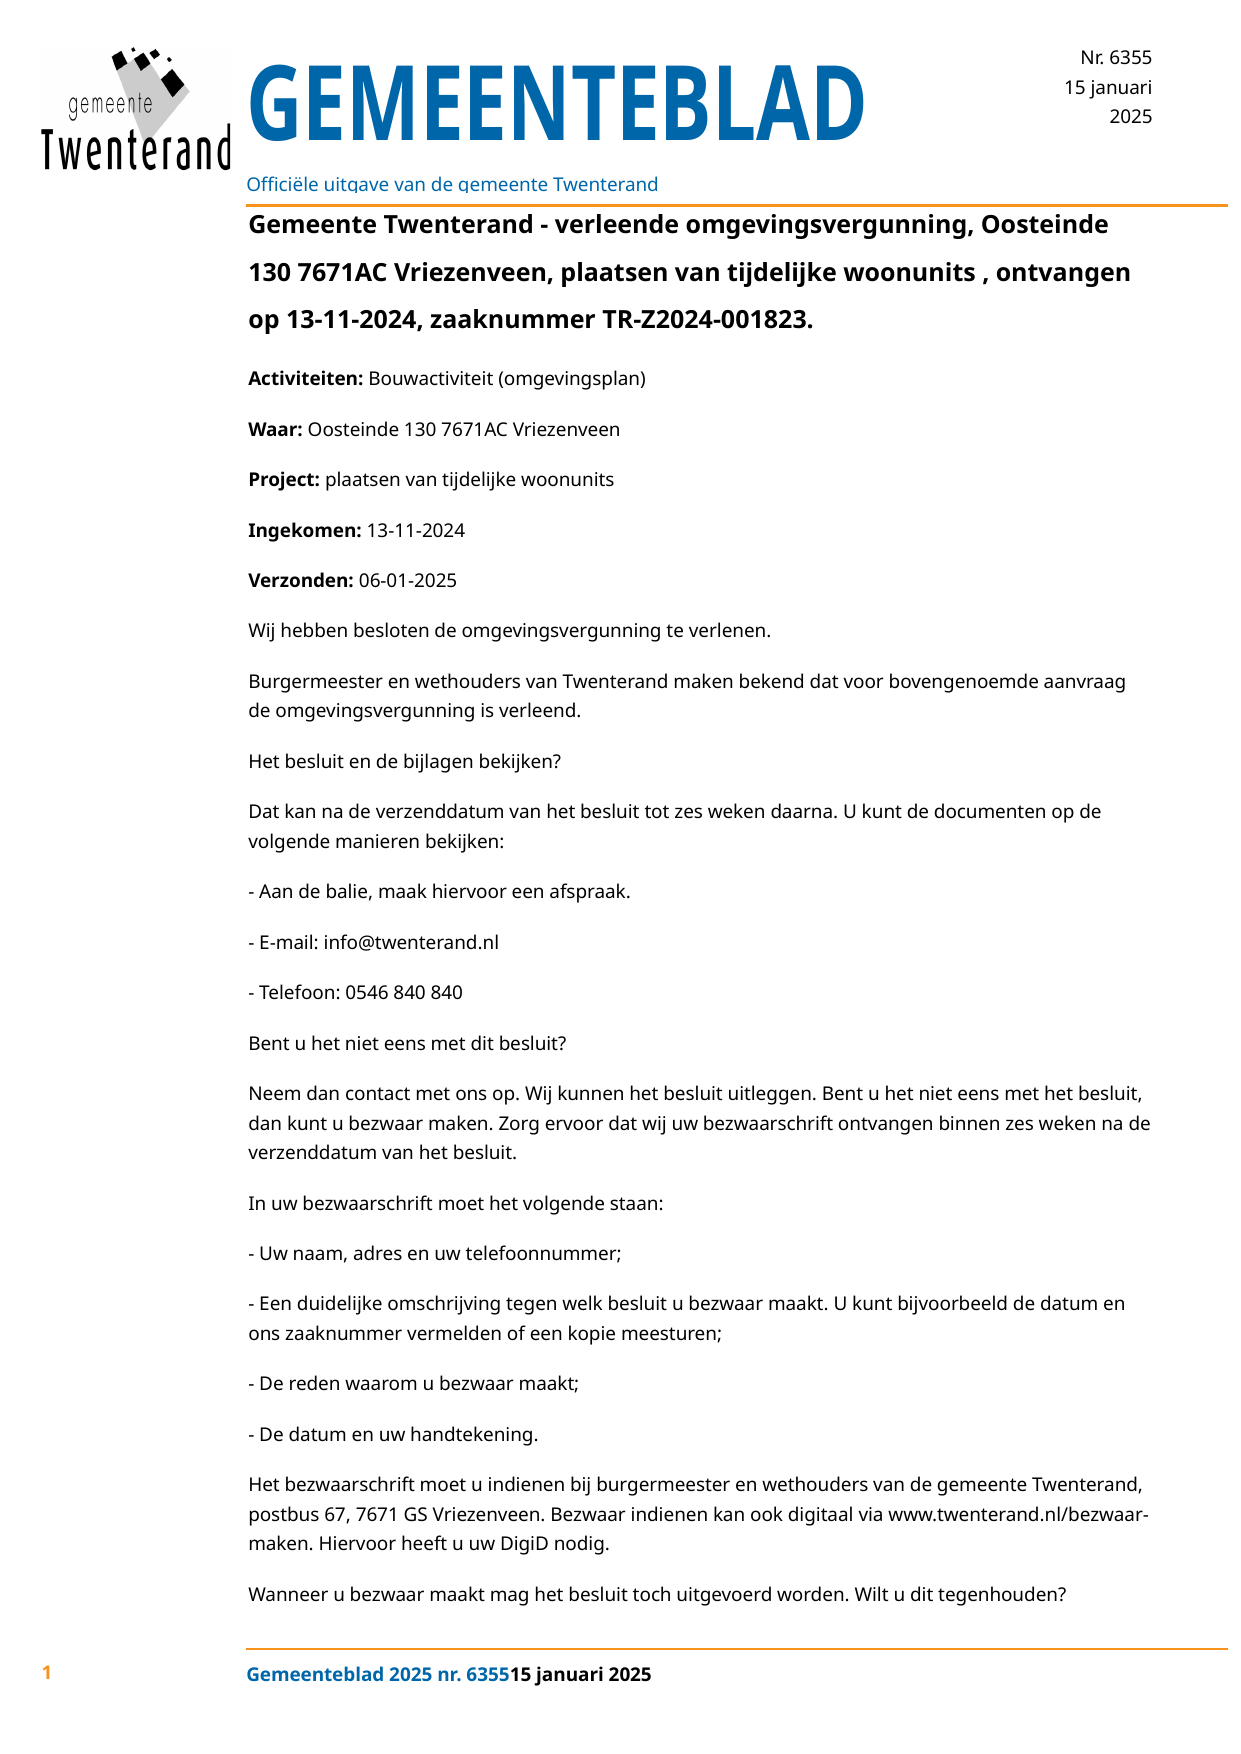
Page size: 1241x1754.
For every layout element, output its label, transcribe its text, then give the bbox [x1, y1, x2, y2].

text - Aan de balie, maak hiervoor een afspraak. [248, 878, 1152, 904]
text Wij hebben besloten de omgevingsvergunning te verlenen. [248, 618, 1152, 643]
text - Een duidelijke omschrijving tegen welk besluit u bezwaar maakt. U kunt bijvoorbeeld de datum en ons zaaknummer vermelden of een kopie meesturen; [248, 1291, 1152, 1346]
text - E-mail: info@twenterand.nl [248, 929, 1152, 954]
picture [41, 47, 231, 172]
text - Telefoon: 0546 840 840 [248, 979, 1152, 1005]
text Gemeente Twenterand - verleende omgevingsvergunning, Oosteinde 130 7671AC Vriezenveen, plaatsen van tijdelijke woonunits , ontvangen op 13-11-2024, zaaknummer TR-Z2024-001823. [248, 207, 1152, 336]
text - Uw naam, adres en uw telefoonnummer; [248, 1240, 1152, 1266]
text Ingekomen: 13-11-2024 [248, 517, 1152, 542]
text Verzonden: 06-01-2025 [248, 567, 1152, 593]
text Burgermeester en wethouders van Twenterand maken bekend dat voor bovengenoemde aanvraag de omgevingsvergunning is verleend. [248, 668, 1152, 723]
text Waar: Oosteinde 130 7671AC Vriezenveen [248, 416, 1152, 442]
text Het bezwaarschrift moet u indienen bij burgermeester en wethouders van de gemeente Twenterand, postbus 67, 7671 GS Vriezenveen. Bezwaar indienen kan ook digitaal via www.twenterand.nl/bezwaar-maken. Hiervoor heeft u uw DigiD nodig. [248, 1471, 1152, 1556]
text Het besluit en de bijlagen bekijken? [248, 748, 1152, 774]
text - De datum en uw handtekening. [248, 1421, 1152, 1447]
text In uw bezwaarschrift moet het volgende staan: [248, 1190, 1152, 1215]
text Neem dan contact met ons op. Wij kunnen het besluit uitleggen. Bent u het niet eens met het besluit, dan kunt u bezwaar maken. Zorg ervoor dat wij uw bezwaarschrift ontvangen binnen zes weken na de verzenddatum van het besluit. [248, 1080, 1152, 1165]
text Activiteiten: Bouwactiviteit (omgevingsplan) [248, 366, 1152, 391]
text Dat kan na de verzenddatum van het besluit tot zes weken daarna. U kunt de documenten op de volgende manieren bekijken: [248, 798, 1152, 854]
text Project: plaatsen van tijdelijke woonunits [248, 466, 1152, 492]
text Bent u het niet eens met dit besluit? [248, 1030, 1152, 1055]
text Wanneer u bezwaar maakt mag het besluit toch uitgevoerd worden. Wilt u dit tegenhouden? [248, 1581, 1152, 1607]
text - De reden waarom u bezwaar maakt; [248, 1371, 1152, 1396]
